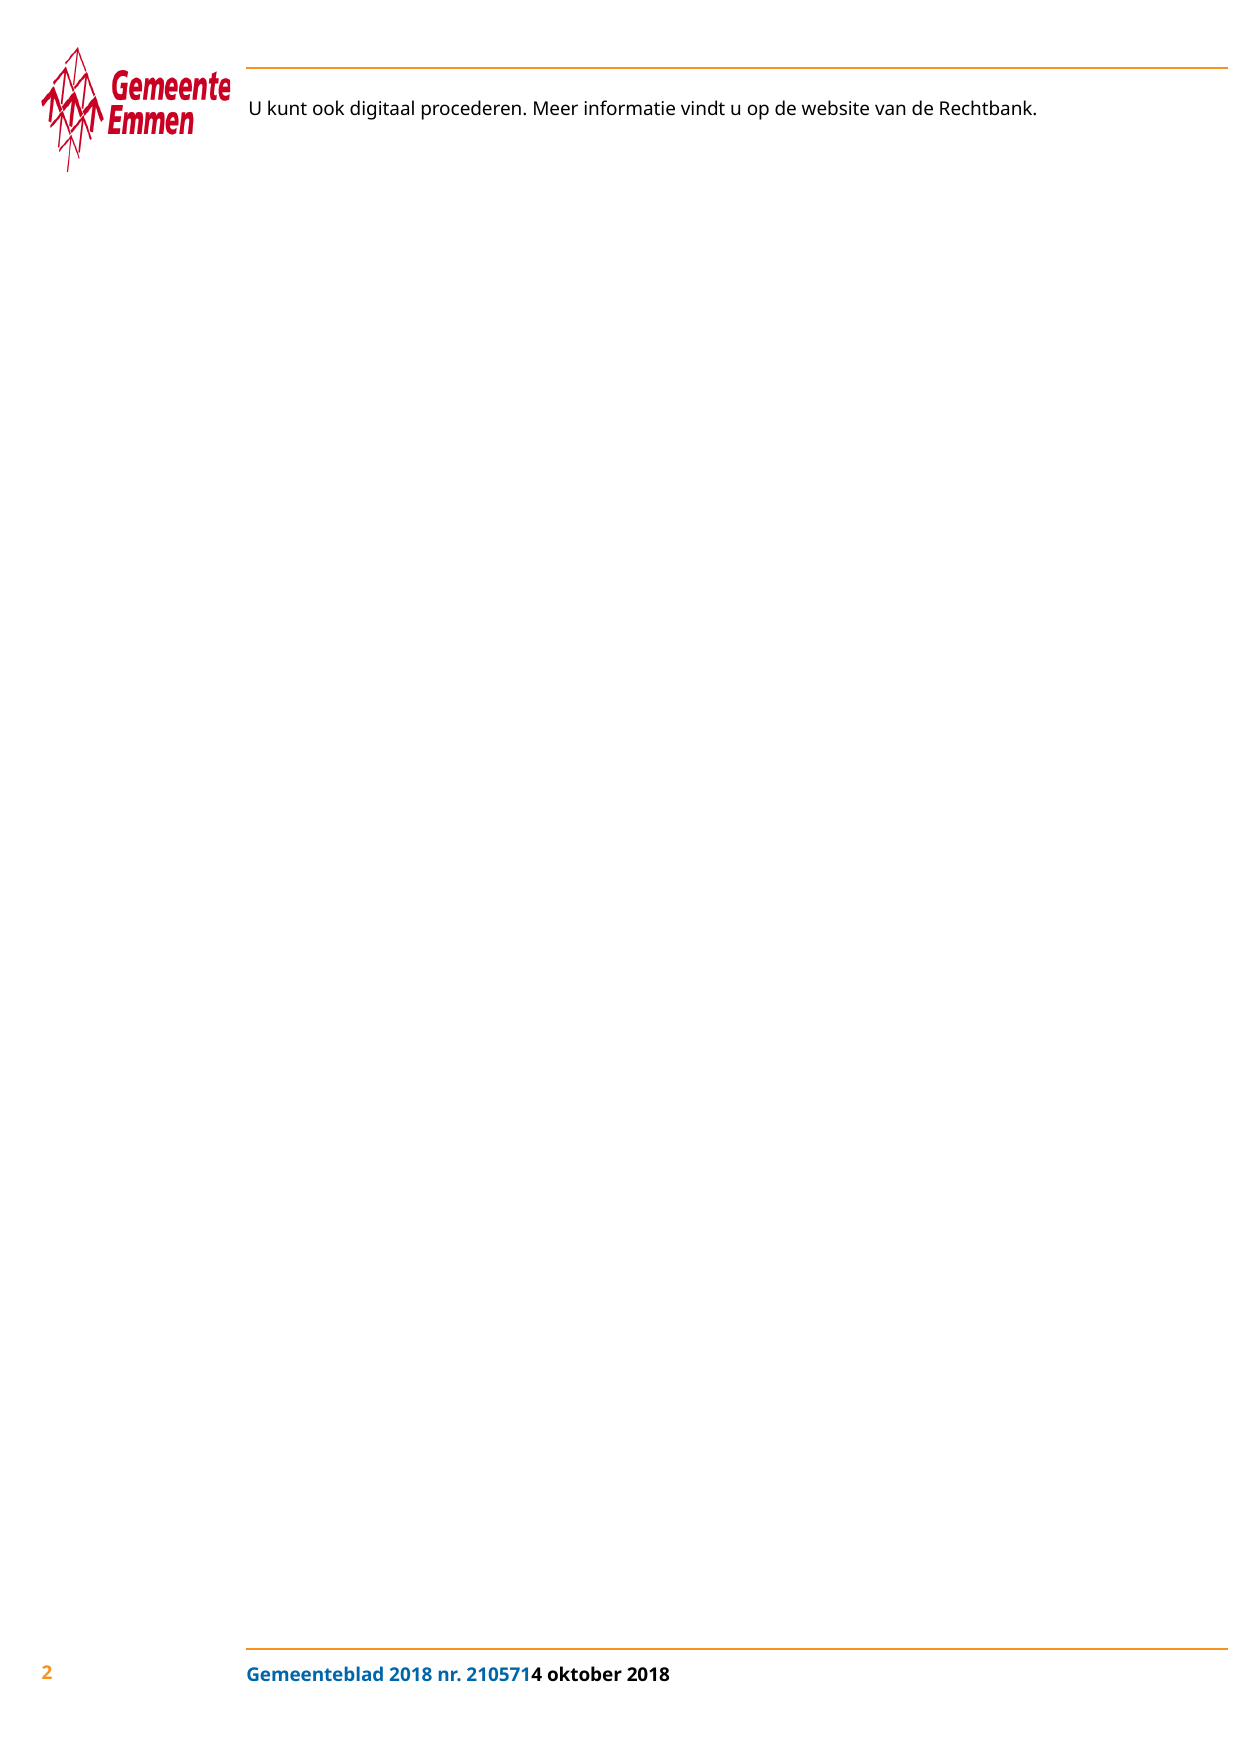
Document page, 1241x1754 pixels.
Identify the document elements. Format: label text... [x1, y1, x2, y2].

text U kunt ook digitaal procederen. Meer informatie vindt u op de website van de Rechtbank. [248, 95, 1152, 121]
picture [41, 47, 231, 172]
